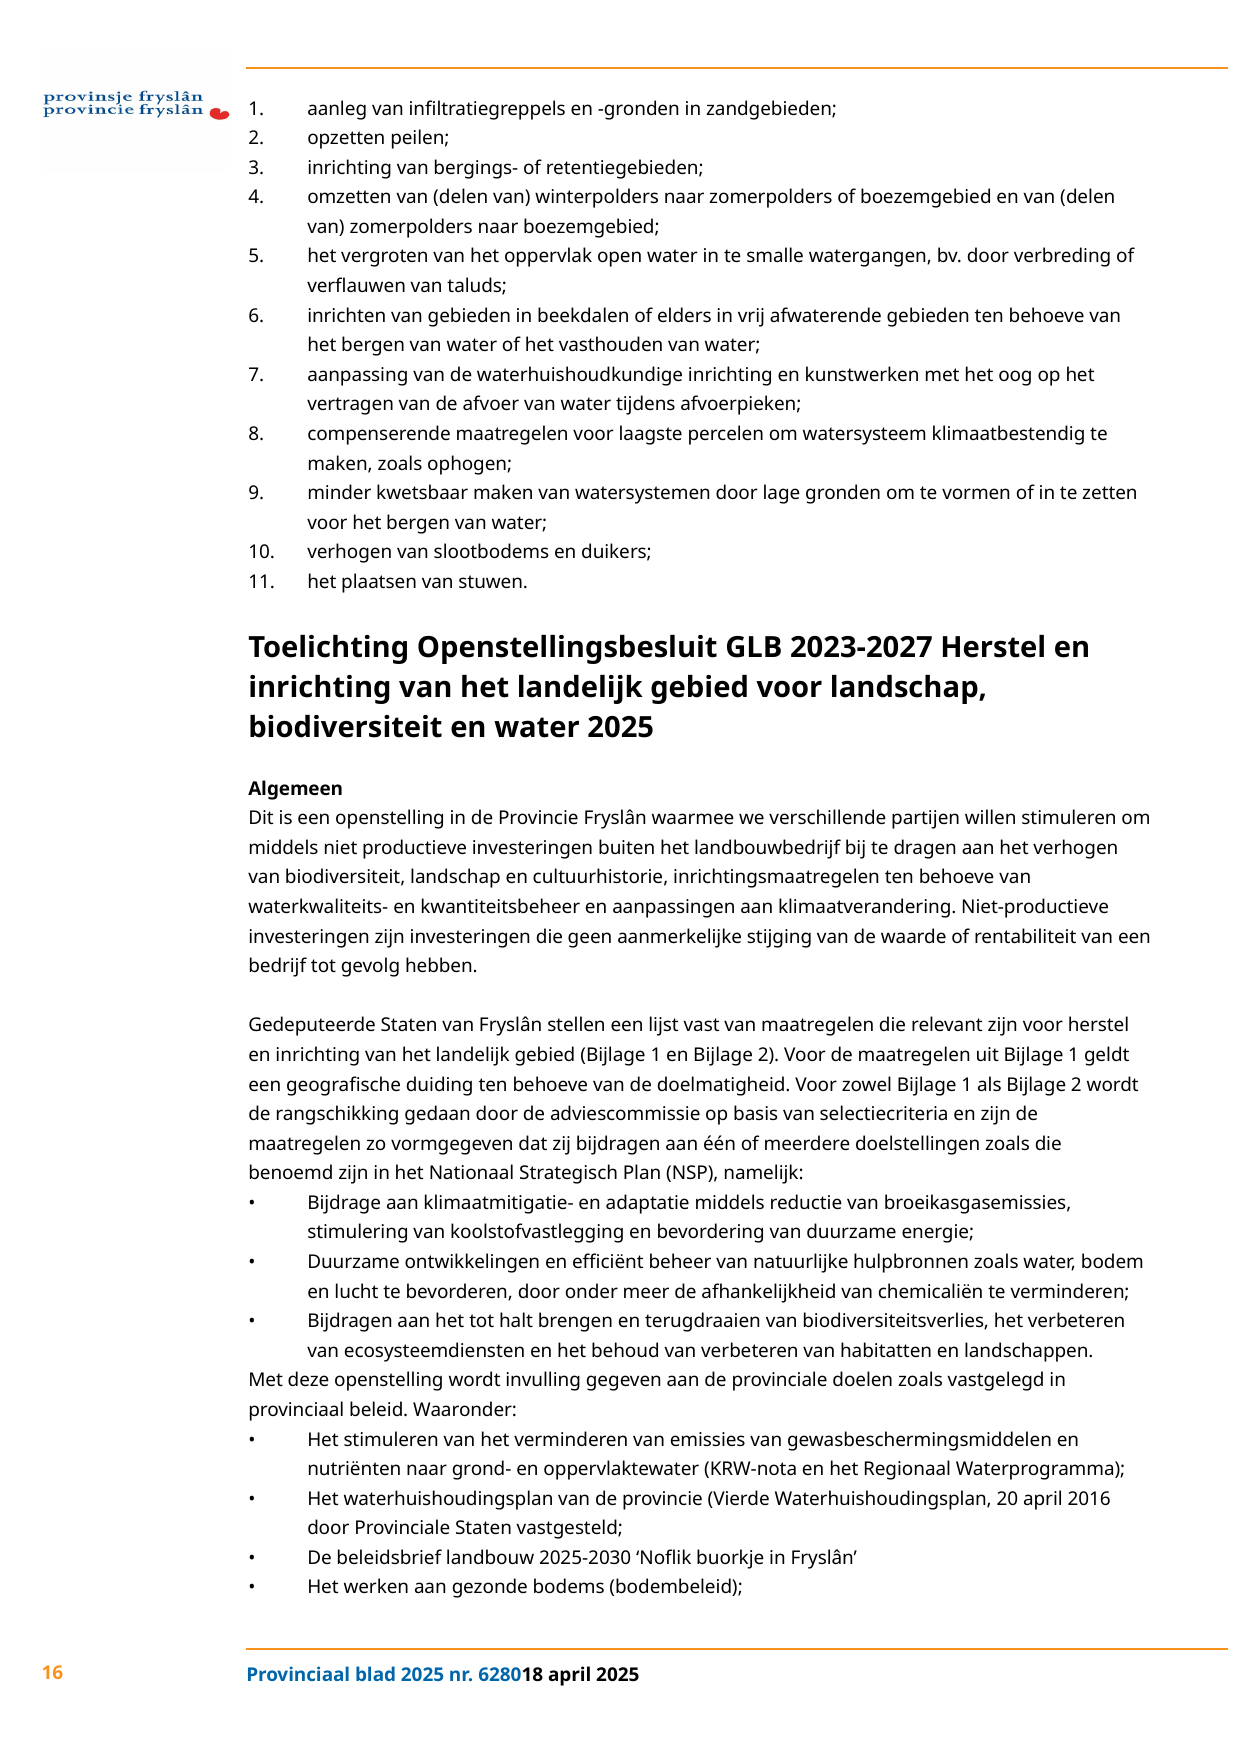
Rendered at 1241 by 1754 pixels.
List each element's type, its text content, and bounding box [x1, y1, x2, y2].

list De beleidsbrief landbouw 2025-2030 ‘Noflik buorkje in Fryslân’ [248, 1544, 1152, 1570]
table_cell aanleg van infiltratiegreppels en -gronden in zandgebieden; opzetten peilen; inrichting van bergings- of retentiegebieden; omzetten van (delen van) winterpolders naar zomerpolders of boezemgebied en van (delen van) zomerpolders naar boezemgebied; het vergroten van het oppervlak open water in te smalle watergangen, bv. door verbreding of verflauwen van taluds; inrichten van gebieden in beekdalen of elders in vrij afwaterende gebieden ten behoeve van het bergen van water of het vasthouden van water; aanpassing van de waterhuishoudkundige inrichting en kunstwerken met het oog op het vertragen van de afvoer van water tijdens afvoerpieken; compenserende maatregelen voor laagste percelen om watersysteem klimaatbestendig te maken, zoals ophogen; minder kwetsbaar maken van watersystemen door lage gronden om te vormen of in te zetten voor het bergen van water; verhogen van slootbodems en duikers; het plaatsen van stuwen. [248, 95, 1152, 594]
text Algemeen [248, 775, 1152, 801]
list Het waterhuishoudingsplan van de provincie (Vierde Waterhuishoudingsplan, 20 april 2016 door Provinciale Staten vastgesteld; [248, 1485, 1152, 1540]
picture [41, 47, 231, 172]
list Duurzame ontwikkelingen en efficiënt beheer van natuurlijke hulpbronnen zoals water, bodem en lucht te bevorderen, door onder meer de afhankelijkheid van chemicaliën te verminderen; [248, 1248, 1152, 1303]
text Met deze openstelling wordt invulling gegeven aan de provinciale doelen zoals vastgelegd in provinciaal beleid. Waaronder: [248, 1367, 1152, 1422]
text Gedeputeerde Staten van Fryslân stellen een lijst vast van maatregelen die relevant zijn voor herstel en inrichting van het landelijk gebied (Bijlage 1 en Bijlage 2). Voor de maatregelen uit Bijlage 1 geldt een geografische duiding ten behoeve van de doelmatigheid. Voor zowel Bijlage 1 als Bijlage 2 wordt de rangschikking gedaan door de adviescommissie op basis van selectiecriteria en zijn de maatregelen zo vormgegeven dat zij bijdragen aan één of meerdere doelstellingen zoals die benoemd zijn in het Nationaal Strategisch Plan (NSP), namelijk: [248, 1012, 1152, 1185]
text Dit is een openstelling in de Provincie Fryslân waarmee we verschillende partijen willen stimuleren om middels niet productieve investeringen buiten het landbouwbedrijf bij te dragen aan het verhogen van biodiversiteit, landschap en cultuurhistorie, inrichtingsmaatregelen ten behoeve van waterkwaliteits- en kwantiteitsbeheer en aanpassingen aan klimaatverandering. Niet-productieve investeringen zijn investeringen die geen aanmerkelijke stijging van de waarde of rentabiliteit van een bedrijf tot gevolg hebben. [248, 804, 1152, 978]
text Toelichting Openstellingsbesluit GLB 2023-2027 Herstel en inrichting van het landelijk gebied voor landschap, biodiversiteit en water 2025 [248, 627, 1152, 746]
list Het werken aan gezonde bodems (bodembeleid); [248, 1574, 1152, 1599]
list Bijdragen aan het tot halt brengen en terugdraaien van biodiversiteitsverlies, het verbeteren van ecosysteemdiensten en het behoud van verbeteren van habitatten en landschappen. [248, 1307, 1152, 1363]
list Bijdrage aan klimaatmitigatie- en adaptatie middels reductie van broeikasgasemissies, stimulering van koolstofvastlegging en bevordering van duurzame energie; [248, 1189, 1152, 1244]
list Het stimuleren van het verminderen van emissies van gewasbeschermingsmiddelen en nutriënten naar grond- en oppervlaktewater (KRW-nota en het Regionaal Waterprogramma); [248, 1426, 1152, 1481]
